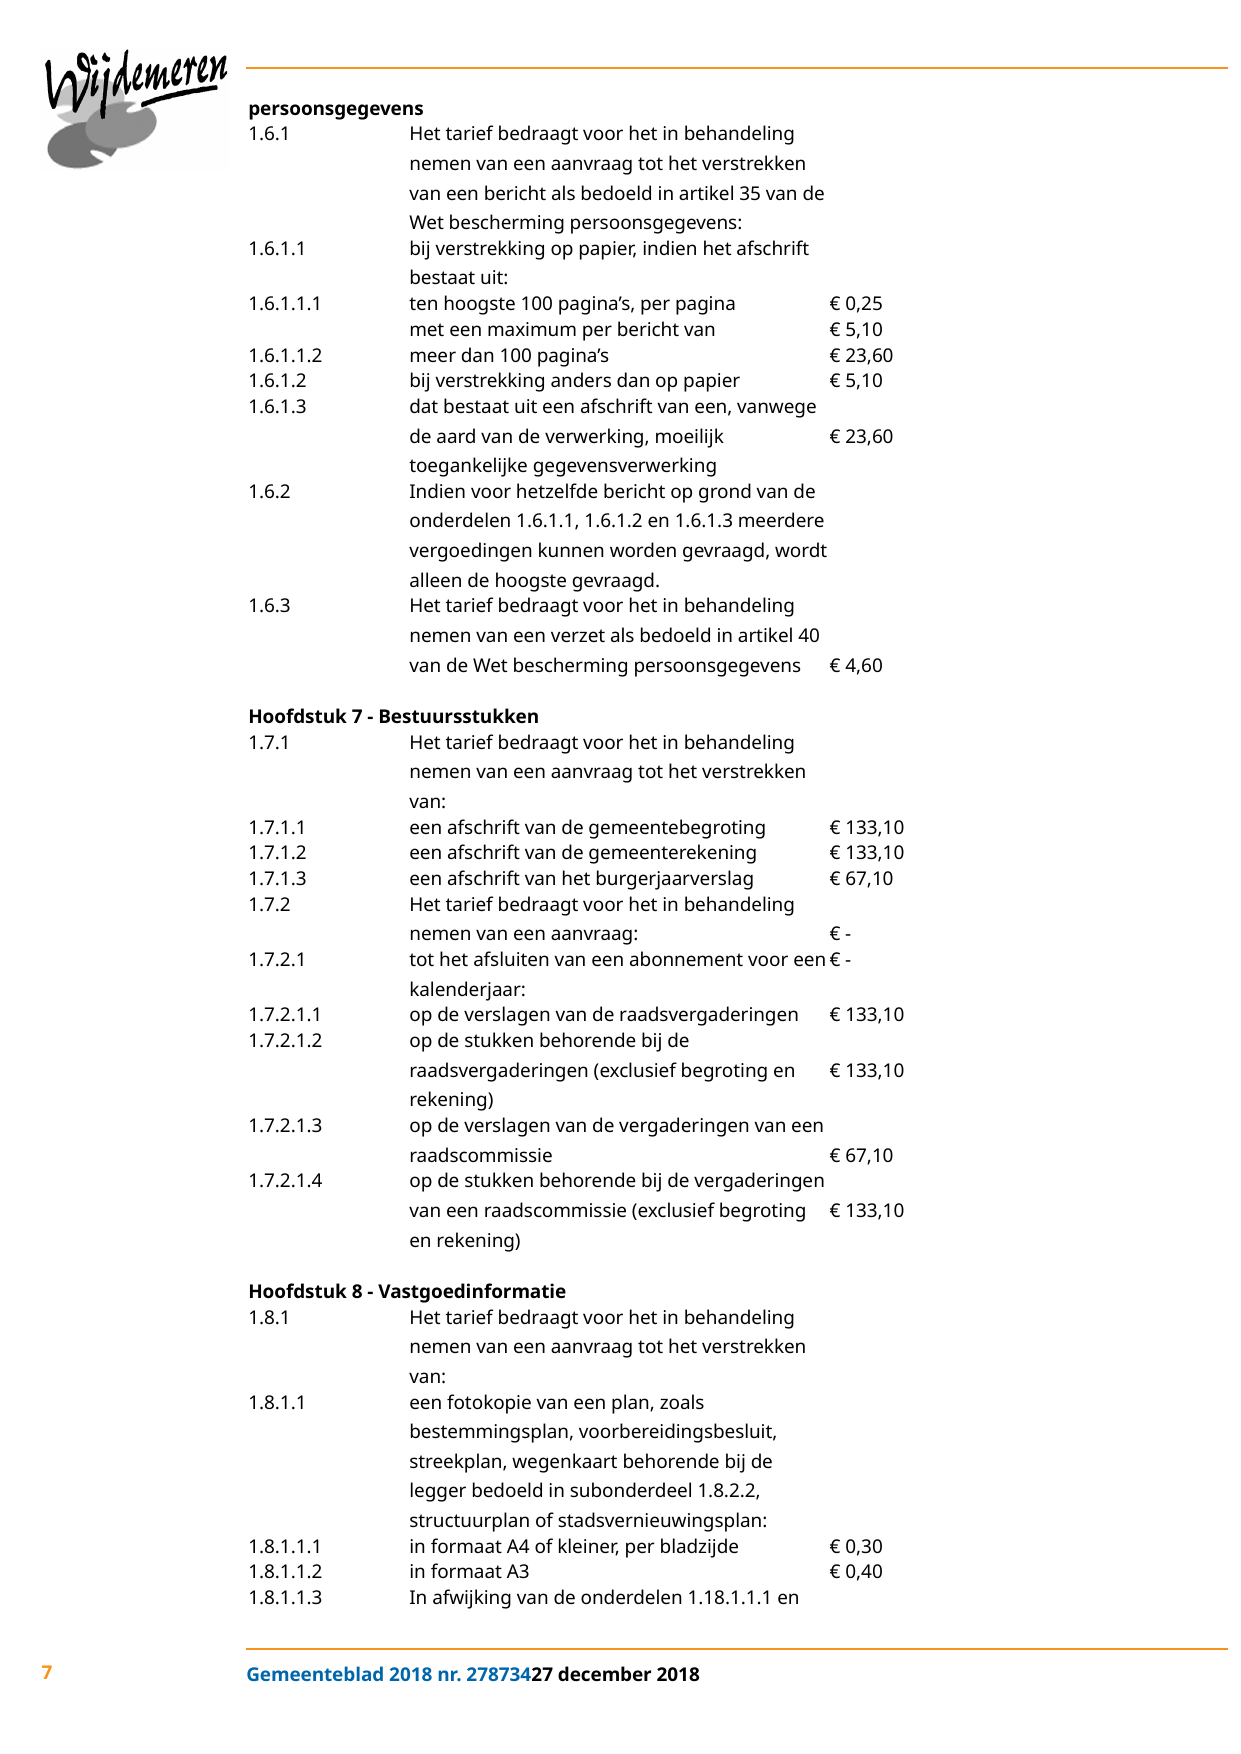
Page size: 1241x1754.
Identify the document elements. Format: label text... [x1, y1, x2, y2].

table_cell Hoofdstuk 8 - Vastgoedinformatie [248, 1278, 829, 1304]
table_cell [248, 1253, 409, 1278]
table_cell [991, 891, 1152, 946]
table_cell een afschrift van de gemeentebegroting [409, 814, 829, 839]
table_cell 1.6.1 [248, 121, 409, 235]
table_cell 1.6.2 [248, 478, 409, 593]
table_cell [991, 1584, 1152, 1610]
table_cell € 133,10 [829, 1028, 991, 1112]
table_cell € 23,60 [829, 342, 991, 367]
table_cell [829, 1304, 991, 1389]
table_cell Het tarief bedraagt voor het in behandeling nemen van een aanvraag tot het verstrekken van een bericht als bedoeld in artikel 35 van de Wet bescherming persoonsgegevens: [409, 121, 829, 235]
table_cell [991, 1278, 1152, 1304]
table_cell [991, 729, 1152, 814]
table_cell 1.7.2.1 [248, 946, 409, 1002]
table_cell bij verstrekking op papier, indien het afschrift bestaat uit: [409, 235, 829, 290]
table_cell 1.7.2.1.4 [248, 1168, 409, 1252]
table_cell 1.7.1 [248, 729, 409, 814]
table_cell € 67,10 [829, 865, 991, 891]
table_cell € 0,40 [829, 1559, 991, 1584]
table_cell [409, 678, 829, 703]
table_cell [409, 1253, 829, 1278]
table_cell [829, 729, 991, 814]
table_cell [991, 478, 1152, 593]
table_cell op de stukken behorende bij de vergaderingen van een raadscommissie (exclusief begroting en rekening) [409, 1168, 829, 1252]
table_cell een afschrift van het burgerjaarverslag [409, 865, 829, 891]
table_cell [829, 121, 991, 235]
table_cell 1.7.1.1 [248, 814, 409, 839]
table_cell 1.8.1.1.1 [248, 1533, 409, 1559]
table_cell € 67,10 [829, 1112, 991, 1168]
table_cell [248, 678, 409, 703]
table_cell Het tarief bedraagt voor het in behandeling nemen van een verzet als bedoeld in artikel 40 van de Wet bescherming persoonsgegevens [409, 593, 829, 677]
table_cell 1.7.2.1.1 [248, 1002, 409, 1027]
table_cell € 4,60 [829, 593, 991, 677]
table_cell ten hoogste 100 pagina’s, per pagina [409, 290, 829, 316]
table_cell [991, 1253, 1152, 1278]
table_cell meer dan 100 pagina’s [409, 342, 829, 367]
table_cell € 0,30 [829, 1533, 991, 1559]
table_cell € 133,10 [829, 1168, 991, 1252]
table_cell persoonsgegevens [248, 95, 829, 121]
table_cell [991, 393, 1152, 478]
table_cell Hoofdstuk 7 - Bestuursstukken [248, 703, 829, 729]
table_cell [829, 1278, 991, 1304]
table_cell € 23,60 [829, 393, 991, 478]
table_cell In afwijking van de onderdelen 1.18.1.1.1 en [409, 1584, 829, 1610]
table_cell € - [829, 891, 991, 946]
table_cell [991, 290, 1152, 316]
table_cell 1.6.1.1.1 [248, 290, 409, 316]
table_cell een fotokopie van een plan, zoals bestemmingsplan, voorbereidingsbesluit, streekplan, wegenkaart behorende bij de legger bedoeld in subonderdeel 1.8.2.2, structuurplan of stadsvernieuwingsplan: [409, 1389, 829, 1533]
table_cell [829, 703, 991, 729]
table_cell 1.6.1.1.2 [248, 342, 409, 367]
table_cell € 133,10 [829, 1002, 991, 1027]
picture [41, 47, 231, 172]
table_cell [991, 1533, 1152, 1559]
table_cell Het tarief bedraagt voor het in behandeling nemen van een aanvraag: [409, 891, 829, 946]
table_cell [991, 593, 1152, 677]
table_cell [829, 1584, 991, 1610]
table_cell 1.6.1.2 [248, 368, 409, 393]
table_cell 1.7.1.2 [248, 840, 409, 865]
table_cell in formaat A3 [409, 1559, 829, 1584]
table_cell € - [829, 946, 991, 1002]
table_cell € 5,10 [829, 368, 991, 393]
table_cell in formaat A4 of kleiner, per bladzijde [409, 1533, 829, 1559]
table_cell bij verstrekking anders dan op papier [409, 368, 829, 393]
table_cell Het tarief bedraagt voor het in behandeling nemen van een aanvraag tot het verstrekken van: [409, 1304, 829, 1389]
table_cell 1.6.3 [248, 593, 409, 677]
table_cell op de stukken behorende bij de raadsvergaderingen (exclusief begroting en rekening) [409, 1028, 829, 1112]
table_cell een afschrift van de gemeenterekening [409, 840, 829, 865]
table_cell [991, 316, 1152, 342]
table_cell [991, 1304, 1152, 1389]
table_cell [991, 1389, 1152, 1533]
table_cell [829, 1389, 991, 1533]
table_cell [991, 1112, 1152, 1168]
table_cell [991, 368, 1152, 393]
table_cell 1.7.2 [248, 891, 409, 946]
table_cell [829, 235, 991, 290]
table_cell [829, 1253, 991, 1278]
table_cell [991, 235, 1152, 290]
table_cell [991, 1559, 1152, 1584]
table_cell € 133,10 [829, 814, 991, 839]
table_cell 1.8.1.1 [248, 1389, 409, 1533]
table_cell [991, 814, 1152, 839]
table_cell € 5,10 [829, 316, 991, 342]
table_cell 1.8.1 [248, 1304, 409, 1389]
table_cell [991, 946, 1152, 1002]
table_cell 1.6.1.1 [248, 235, 409, 290]
table_cell op de verslagen van de raadsvergaderingen [409, 1002, 829, 1027]
table_cell [248, 316, 409, 342]
table_cell [991, 1028, 1152, 1112]
table_cell € 133,10 [829, 840, 991, 865]
table_cell [829, 678, 991, 703]
table_cell 1.7.2.1.3 [248, 1112, 409, 1168]
table_cell 1.7.2.1.2 [248, 1028, 409, 1112]
table_cell 1.8.1.1.3 [248, 1584, 409, 1610]
table_cell 1.6.1.3 [248, 393, 409, 478]
table_cell [991, 95, 1152, 121]
table_cell op de verslagen van de vergaderingen van een raadscommissie [409, 1112, 829, 1168]
table_cell Het tarief bedraagt voor het in behandeling nemen van een aanvraag tot het verstrekken van: [409, 729, 829, 814]
table_cell dat bestaat uit een afschrift van een, vanwege de aard van de verwerking, moeilijk toegankelijke gegevensverwerking [409, 393, 829, 478]
table_cell Indien voor hetzelfde bericht op grond van de onderdelen 1.6.1.1, 1.6.1.2 en 1.6.1.3 meerdere vergoedingen kunnen worden gevraagd, wordt alleen de hoogste gevraagd. [409, 478, 829, 593]
table_cell [829, 95, 991, 121]
table_cell [991, 703, 1152, 729]
table_cell [829, 478, 991, 593]
table_cell [991, 678, 1152, 703]
table_cell [991, 1168, 1152, 1252]
table_cell met een maximum per bericht van [409, 316, 829, 342]
table_cell tot het afsluiten van een abonnement voor een kalenderjaar: [409, 946, 829, 1002]
table_cell 1.8.1.1.2 [248, 1559, 409, 1584]
table_cell [991, 865, 1152, 891]
table_cell 1.7.1.3 [248, 865, 409, 891]
table_cell [991, 342, 1152, 367]
table_cell [991, 121, 1152, 235]
table_cell [991, 840, 1152, 865]
table_cell € 0,25 [829, 290, 991, 316]
table_cell [991, 1002, 1152, 1027]
